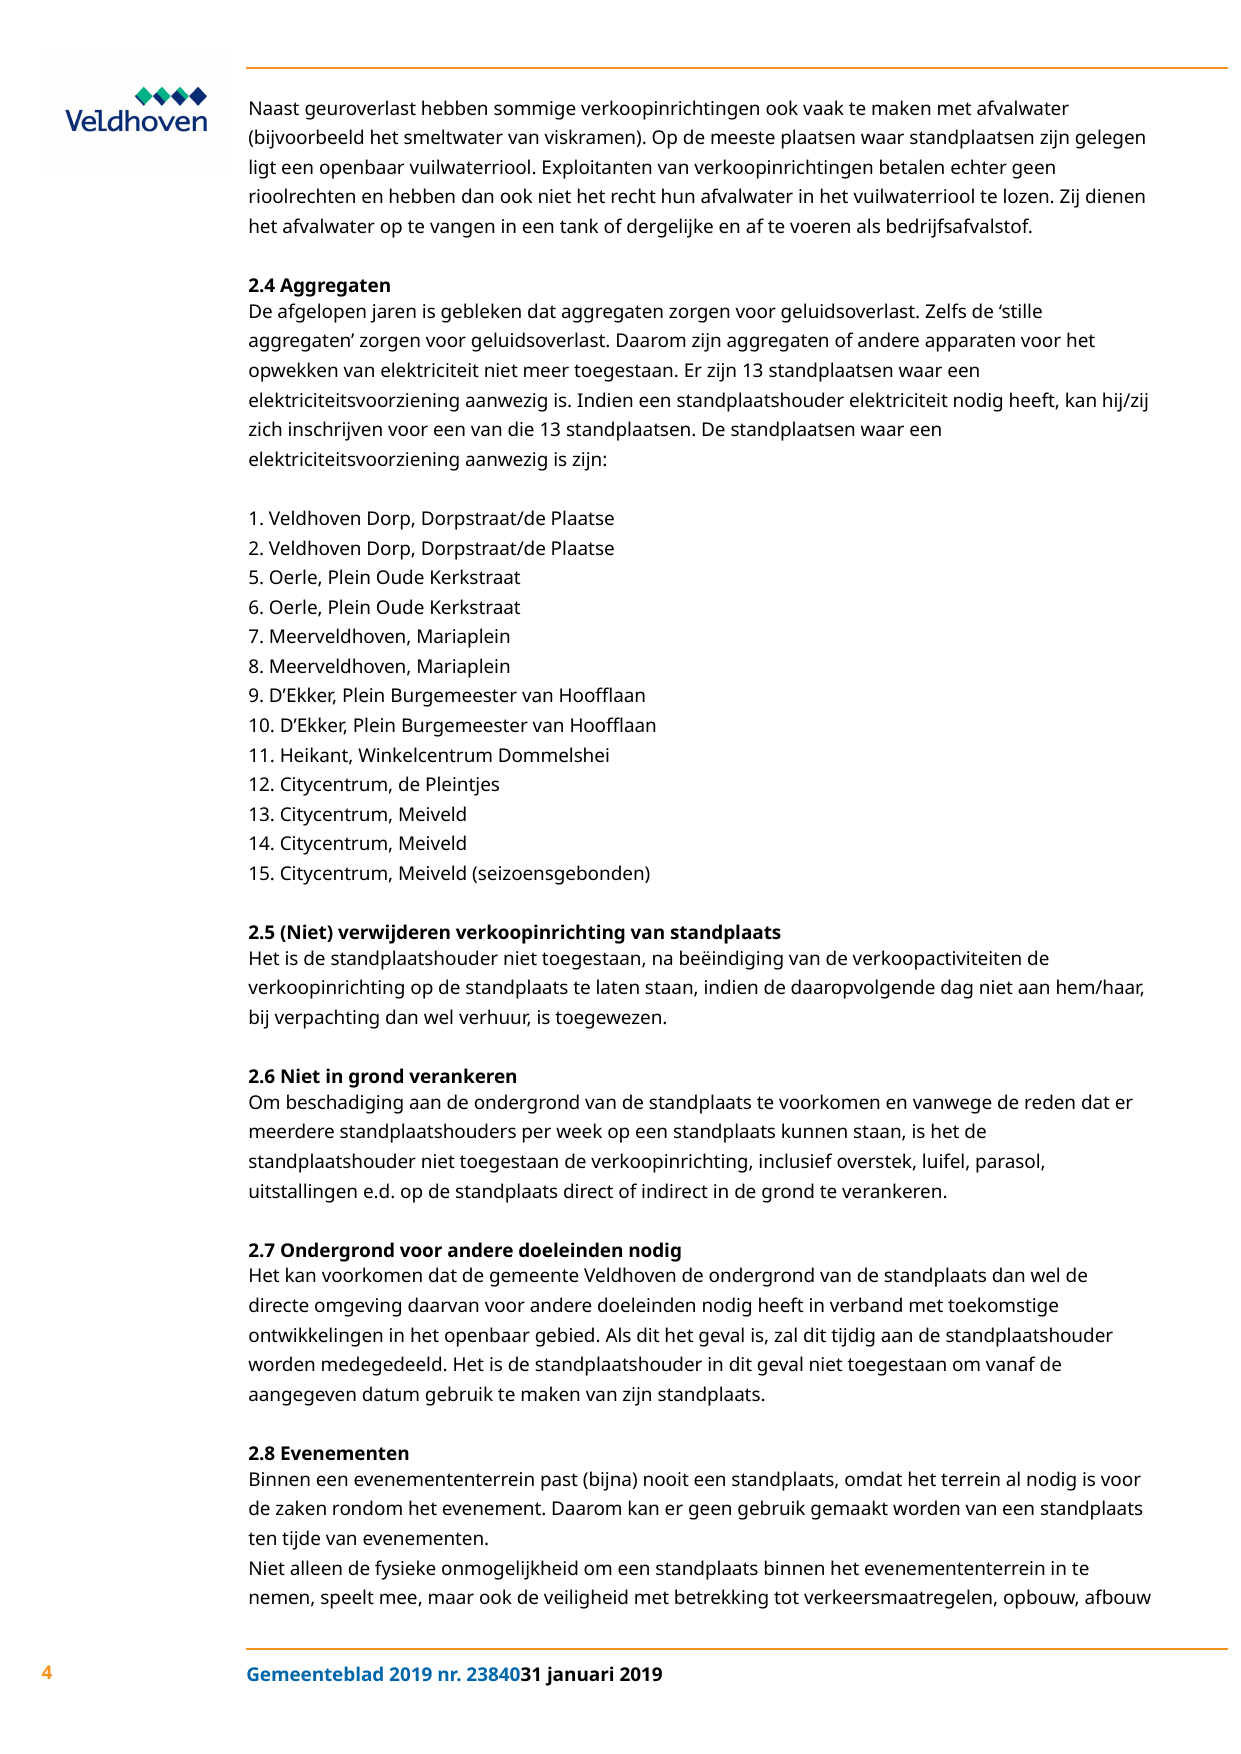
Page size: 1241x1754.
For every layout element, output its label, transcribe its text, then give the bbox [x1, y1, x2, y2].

text Om beschadiging aan de ondergrond van de standplaats te voorkomen en vanwege de reden dat er meerdere standplaatshouders per week op een standplaats kunnen staan, is het de standplaatshouder niet toegestaan de verkoopinrichting, inclusief overstek, luifel, parasol, uitstallingen e.d. op de standplaats direct of indirect in de grond te verankeren. [248, 1089, 1152, 1203]
text Het kan voorkomen dat de gemeente Veldhoven de ondergrond van de standplaats dan wel de directe omgeving daarvan voor andere doeleinden nodig heeft in verband met toekomstige ontwikkelingen in het openbaar gebied. Als dit het geval is, zal dit tijdig aan de standplaatshouder worden medegedeeld. Het is de standplaatshouder in dit geval niet toegestaan om vanaf de aangegeven datum gebruik te maken van zijn standplaats. [248, 1263, 1152, 1407]
text 7. Meerveldhoven, Mariaplein [248, 623, 1152, 649]
text De afgelopen jaren is gebleken dat aggregaten zorgen voor geluidsoverlast. Zelfs de ‘stille aggregaten’ zorgen voor geluidsoverlast. Daarom zijn aggregaten of andere apparaten voor het opwekken van elektriciteit niet meer toegestaan. Er zijn 13 standplaatsen waar een elektriciteitsvoorziening aanwezig is. Indien een standplaatshouder elektriciteit nodig heeft, kan hij/zij zich inschrijven voor een van die 13 standplaatsen. De standplaatsen waar een elektriciteitsvoorziening aanwezig is zijn: [248, 298, 1152, 472]
text 5. Oerle, Plein Oude Kerkstraat [248, 564, 1152, 590]
text 2.4 Aggregaten [248, 272, 1152, 298]
text 9. D’Ekker, Plein Burgemeester van Hoofflaan [248, 683, 1152, 708]
text Naast geuroverlast hebben sommige verkoopinrichtingen ook vaak te maken met afvalwater (bijvoorbeeld het smeltwater van viskramen). Op de meeste plaatsen waar standplaatsen zijn gelegen ligt een openbaar vuilwaterriool. Exploitanten van verkoopinrichtingen betalen echter geen rioolrechten en hebben dan ook niet het recht hun afvalwater in het vuilwaterriool te lozen. Zij dienen het afvalwater op te vangen in een tank of dergelijke en af te voeren als bedrijfsafvalstof. [248, 95, 1152, 239]
text 2.5 (Niet) verwijderen verkoopinrichting van standplaats [248, 919, 1152, 945]
text Niet alleen de fysieke onmogelijkheid om een standplaats binnen het evenemententerrein in te nemen, speelt mee, maar ook de veiligheid met betrekking tot verkeersmaatregelen, opbouw, afbouw [248, 1555, 1152, 1610]
text 11. Heikant, Winkelcentrum Dommelshei [248, 742, 1152, 767]
text Binnen een evenemententerrein past (bijna) nooit een standplaats, omdat het terrein al nodig is voor de zaken rondom het evenement. Daarom kan er geen gebruik gemaakt worden van een standplaats ten tijde van evenementen. [248, 1466, 1152, 1551]
text 12. Citycentrum, de Pleintjes [248, 771, 1152, 797]
text 15. Citycentrum, Meiveld (seizoensgebonden) [248, 860, 1152, 886]
text Het is de standplaatshouder niet toegestaan, na beëindiging van de verkoopactiviteiten de verkoopinrichting op de standplaats te laten staan, indien de daaropvolgende dag niet aan hem/haar, bij verpachting dan wel verhuur, is toegewezen. [248, 945, 1152, 1030]
text 14. Citycentrum, Meiveld [248, 831, 1152, 856]
picture [41, 47, 231, 172]
text 2.6 Niet in grond verankeren [248, 1063, 1152, 1089]
text 2.7 Ondergrond voor andere doeleinden nodig [248, 1237, 1152, 1263]
text 2. Veldhoven Dorp, Dorpstraat/de Plaatse [248, 535, 1152, 560]
text 1. Veldhoven Dorp, Dorpstraat/de Plaatse [248, 505, 1152, 531]
text 6. Oerle, Plein Oude Kerkstraat [248, 594, 1152, 619]
text 13. Citycentrum, Meiveld [248, 801, 1152, 827]
text 8. Meerveldhoven, Mariaplein [248, 653, 1152, 679]
text 2.8 Evenementen [248, 1440, 1152, 1466]
text 10. D’Ekker, Plein Burgemeester van Hoofflaan [248, 712, 1152, 738]
